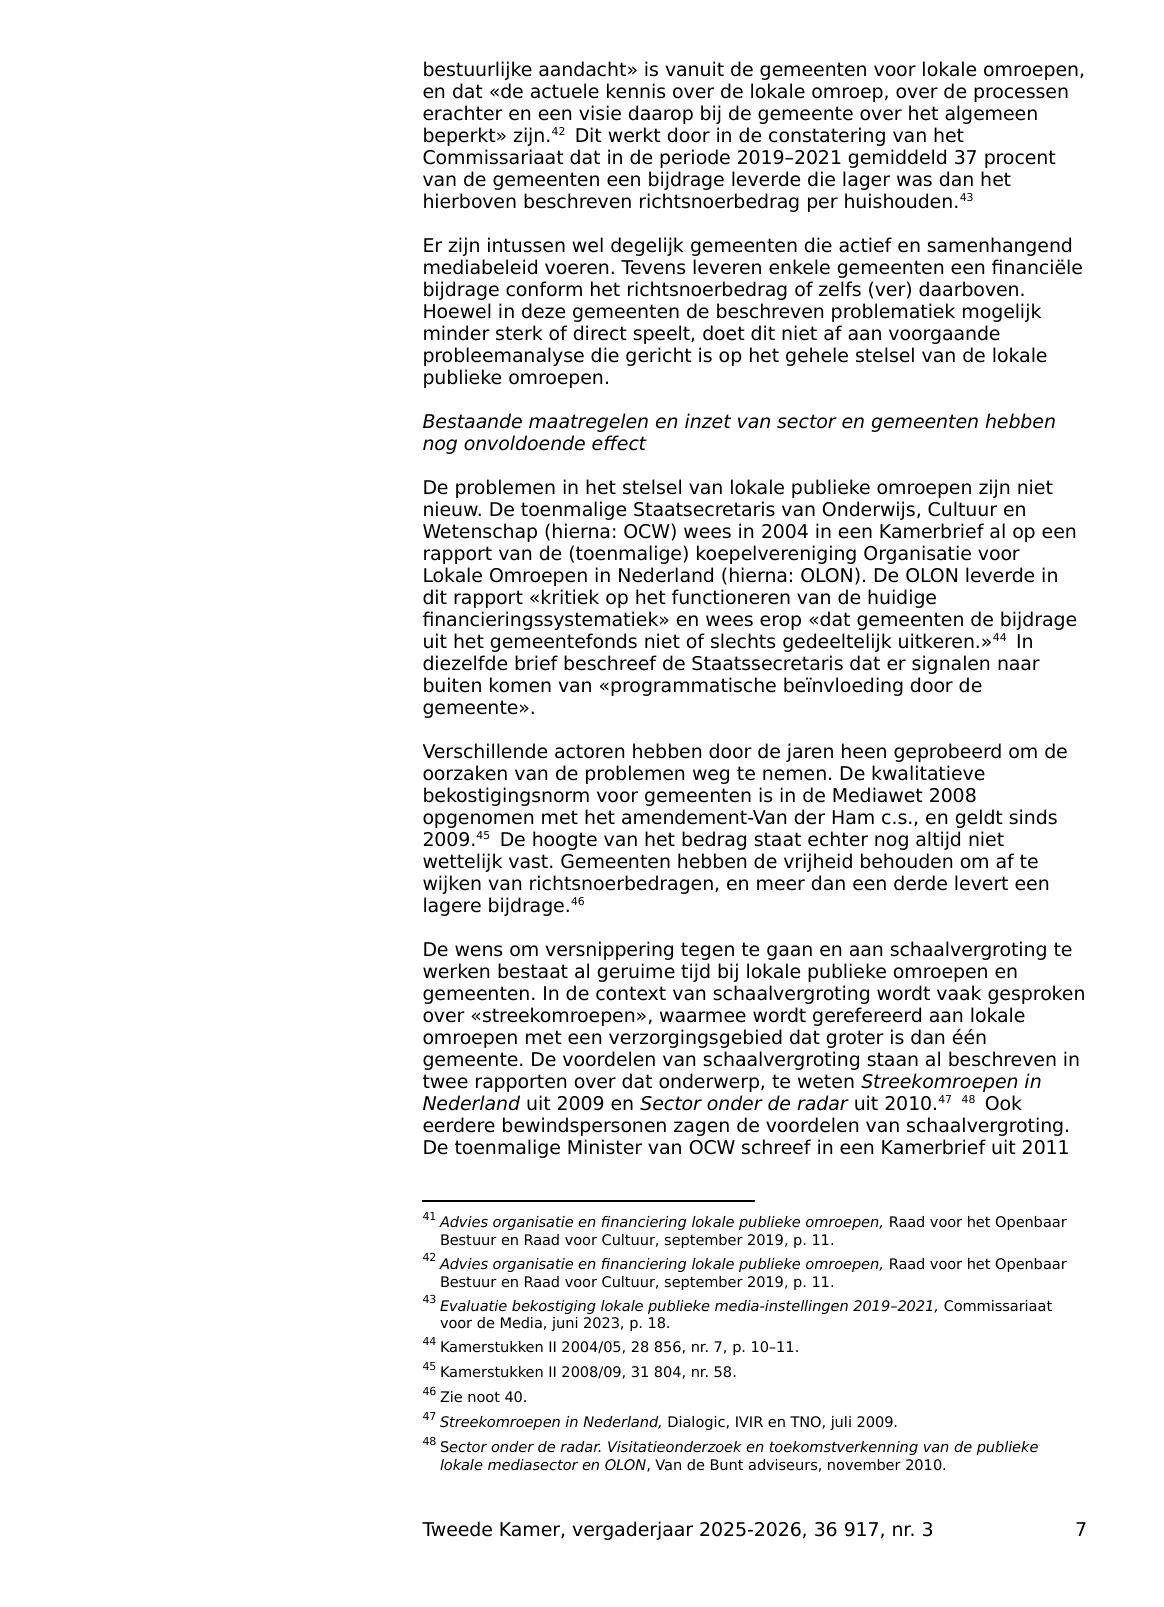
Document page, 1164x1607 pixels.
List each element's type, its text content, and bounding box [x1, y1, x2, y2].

text Verschillende actoren hebben door de jaren heen geprobeerd om de oorzaken van de problemen weg te nemen. De kwalitatieve bekostigingsnorm voor gemeenten is in de Mediawet 2008 opgenomen met het amendement-Van der Ham c.s., en geldt sinds 2009. De hoogte van het bedrag staat echter nog altijd niet wettelijk vast. Gemeenten hebben de vrijheid behouden om af te wijken van richtsnoerbedragen, en meer dan een derde levert een lagere bijdrage. [422, 741, 1087, 917]
text Kamerstukken II 2004/05, 28 856, nr. 7, p. 10–11. [422, 1335, 1087, 1357]
text De problemen in het stelsel van lokale publieke omroepen zijn niet nieuw. De toenmalige Staatsecretaris van Onderwijs, Cultuur en Wetenschap (hierna: OCW) wees in 2004 in een Kamerbrief al op een rapport van de (toenmalige) koepelvereniging Organisatie voor Lokale Omroepen in Nederland (hierna: OLON). De OLON leverde in dit rapport «kritiek op het functioneren van de huidige financieringssystematiek» en wees erop «dat gemeenten de bijdrage uit het gemeentefonds niet of slechts gedeeltelijk uitkeren.» In diezelfde brief beschreef de Staatssecretaris dat er signalen naar buiten komen van «programmatische beïnvloeding door de gemeente». [422, 477, 1087, 719]
subtitle Bestaande maatregelen en inzet van sector en gemeenten hebben nog onvoldoende effect [422, 411, 1087, 455]
text Streekomroepen in Nederland, Dialogic, IVIR en TNO, juli 2009. [422, 1410, 1087, 1432]
text Advies organisatie en financiering lokale publieke omroepen, Raad voor het Openbaar Bestuur en Raad voor Cultuur, september 2019, p. 11. [422, 1252, 1087, 1291]
text De wens om versnippering tegen te gaan en aan schaalvergroting te werken bestaat al geruime tijd bij lokale publieke omroepen en gemeenten. In de context van schaalvergroting wordt vaak gesproken over «streekomroepen», waarmee wordt gerefereerd aan lokale omroepen met een verzorgingsgebied dat groter is dan één gemeente. De voordelen van schaalvergroting staan al beschreven in twee rapporten over dat onderwerp, te weten Streekomroepen in Nederland uit 2009 en Sector onder de radar uit 2010. Ook eerdere bewindspersonen zagen de voordelen van schaalvergroting. De toenmalige Minister van OCW schreef in een Kamerbrief uit 2011 [422, 939, 1087, 1159]
text Sector onder de radar. Visitatieonderzoek en toekomstverkenning van de publieke lokale mediasector en OLON, Van de Bunt adviseurs, november 2010. [422, 1435, 1087, 1474]
text Er zijn intussen wel degelijk gemeenten die actief en samenhangend mediabeleid voeren. Tevens leveren enkele gemeenten een financiële bijdrage conform het richtsnoerbedrag of zelfs (ver) daarboven. Hoewel in deze gemeenten de beschreven problematiek mogelijk minder sterk of direct speelt, doet dit niet af aan voorgaande probleemanalyse die gericht is op het gehele stelsel van de lokale publieke omroepen. [422, 235, 1087, 389]
text Zie noot 40. [422, 1385, 1087, 1407]
text Advies organisatie en financiering lokale publieke omroepen, Raad voor het Openbaar Bestuur en Raad voor Cultuur, september 2019, p. 11. [422, 1210, 1087, 1249]
text bestuurlijke aandacht» is vanuit de gemeenten voor lokale omroepen, en dat «de actuele kennis over de lokale omroep, over de processen erachter en een visie daarop bij de gemeente over het algemeen beperkt» zijn. Dit werkt door in de constatering van het Commissariaat dat in de periode 2019–2021 gemiddeld 37 procent van de gemeenten een bijdrage leverde die lager was dan het hierboven beschreven richtsnoerbedrag per huishouden. [422, 59, 1087, 213]
text Evaluatie bekostiging lokale publieke media-instellingen 2019–2021, Commissariaat voor de Media, juni 2023, p. 18. [422, 1293, 1087, 1332]
text Kamerstukken II 2008/09, 31 804, nr. 58. [422, 1360, 1087, 1382]
